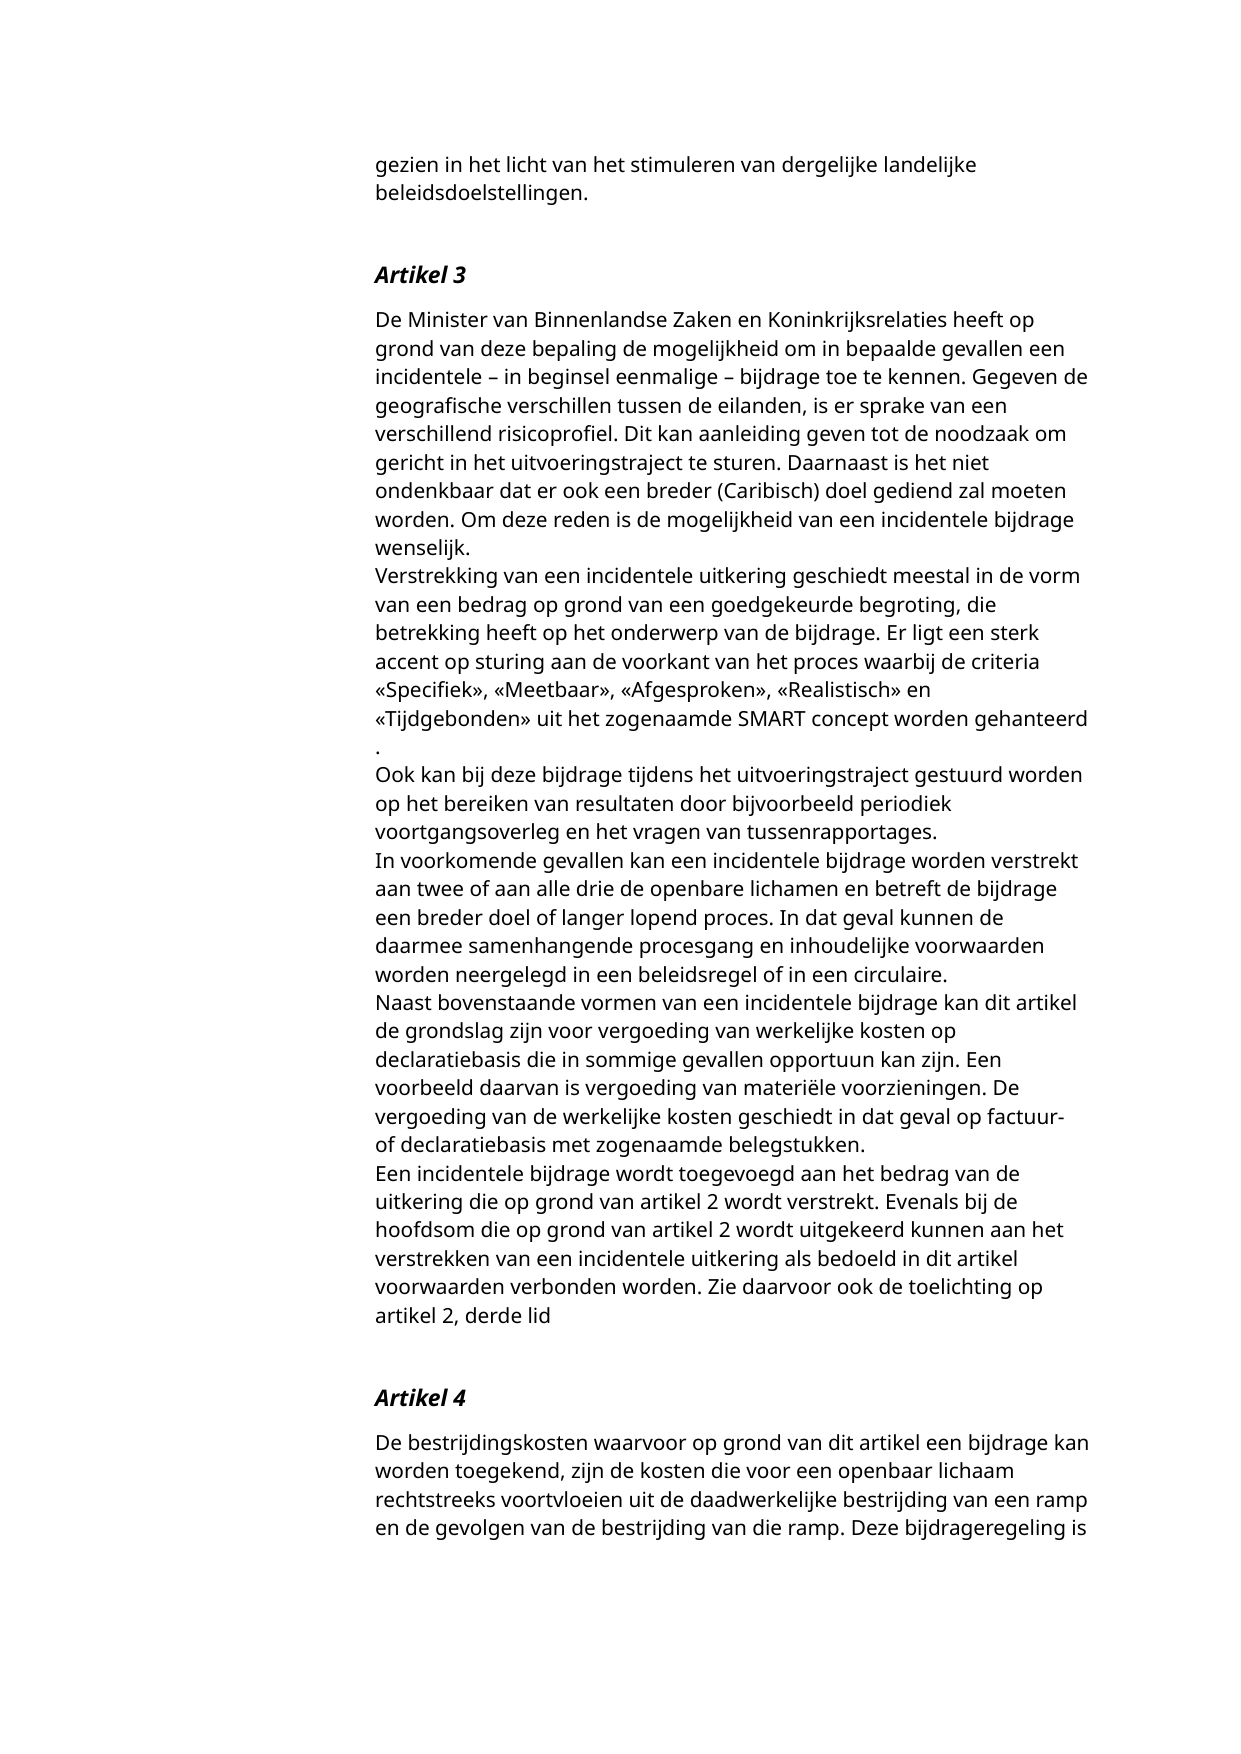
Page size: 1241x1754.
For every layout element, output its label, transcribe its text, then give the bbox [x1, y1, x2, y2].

text Verstrekking van een incidentele uitkering geschiedt meestal in de vorm van een bedrag op grond van een goedgekeurde begroting, die betrekking heeft op het onderwerp van de bijdrage. Er ligt een sterk accent op sturing aan de voorkant van het proces waarbij de criteria «Specifiek», «Meetbaar», «Afgesproken», «Realistisch» en «Tijdgebonden» uit het zogenaamde SMART concept worden gehanteerd . [375, 562, 1090, 761]
text In voorkomende gevallen kan een incidentele bijdrage worden verstrekt aan twee of aan alle drie de openbare lichamen en betreft de bijdrage een breder doel of langer lopend proces. In dat geval kunnen de daarmee samenhangende procesgang en inhoudelijke voorwaarden worden neergelegd in een beleidsregel of in een circulaire. [375, 846, 1090, 988]
text Een incidentele bijdrage wordt toegevoegd aan het bedrag van de uitkering die op grond van artikel 2 wordt verstrekt. Evenals bij de hoofdsom die op grond van artikel 2 wordt uitgekeerd kunnen aan het verstrekken van een incidentele uitkering als bedoeld in dit artikel voorwaarden verbonden worden. Zie daarvoor ook de toelichting op artikel 2, derde lid [375, 1159, 1090, 1329]
subtitle Artikel 4 [375, 1382, 1090, 1413]
text De Minister van Binnenlandse Zaken en Koninkrijksrelaties heeft op grond van deze bepaling de mogelijkheid om in bepaalde gevallen een incidentele – in beginsel eenmalige – bijdrage toe te kennen. Gegeven de geografische verschillen tussen de eilanden, is er sprake van een verschillend risicoprofiel. Dit kan aanleiding geven tot de noodzaak om gericht in het uitvoeringstraject te sturen. Daarnaast is het niet ondenkbaar dat er ook een breder (Caribisch) doel gediend zal moeten worden. Om deze reden is de mogelijkheid van een incidentele bijdrage wenselijk. [375, 306, 1090, 562]
text Naast bovenstaande vormen van een incidentele bijdrage kan dit artikel de grondslag zijn voor vergoeding van werkelijke kosten op declaratiebasis die in sommige gevallen opportuun kan zijn. Een voorbeeld daarvan is vergoeding van materiële voorzieningen. De vergoeding van de werkelijke kosten geschiedt in dat geval op factuur- of declaratiebasis met zogenaamde belegstukken. [375, 988, 1090, 1159]
text De bestrijdingskosten waarvoor op grond van dit artikel een bijdrage kan worden toegekend, zijn de kosten die voor een openbaar lichaam rechtstreeks voortvloeien uit de daadwerkelijke bestrijding van een ramp en de gevolgen van de bestrijding van die ramp. Deze bijdrageregeling is [375, 1428, 1090, 1542]
text Ook kan bij deze bijdrage tijdens het uitvoeringstraject gestuurd worden op het bereiken van resultaten door bijvoorbeeld periodiek voortgangsoverleg en het vragen van tussenrapportages. [375, 761, 1090, 846]
text gezien in het licht van het stimuleren van dergelijke landelijke beleidsdoelstellingen. [375, 150, 1090, 207]
subtitle Artikel 3 [375, 259, 1090, 291]
